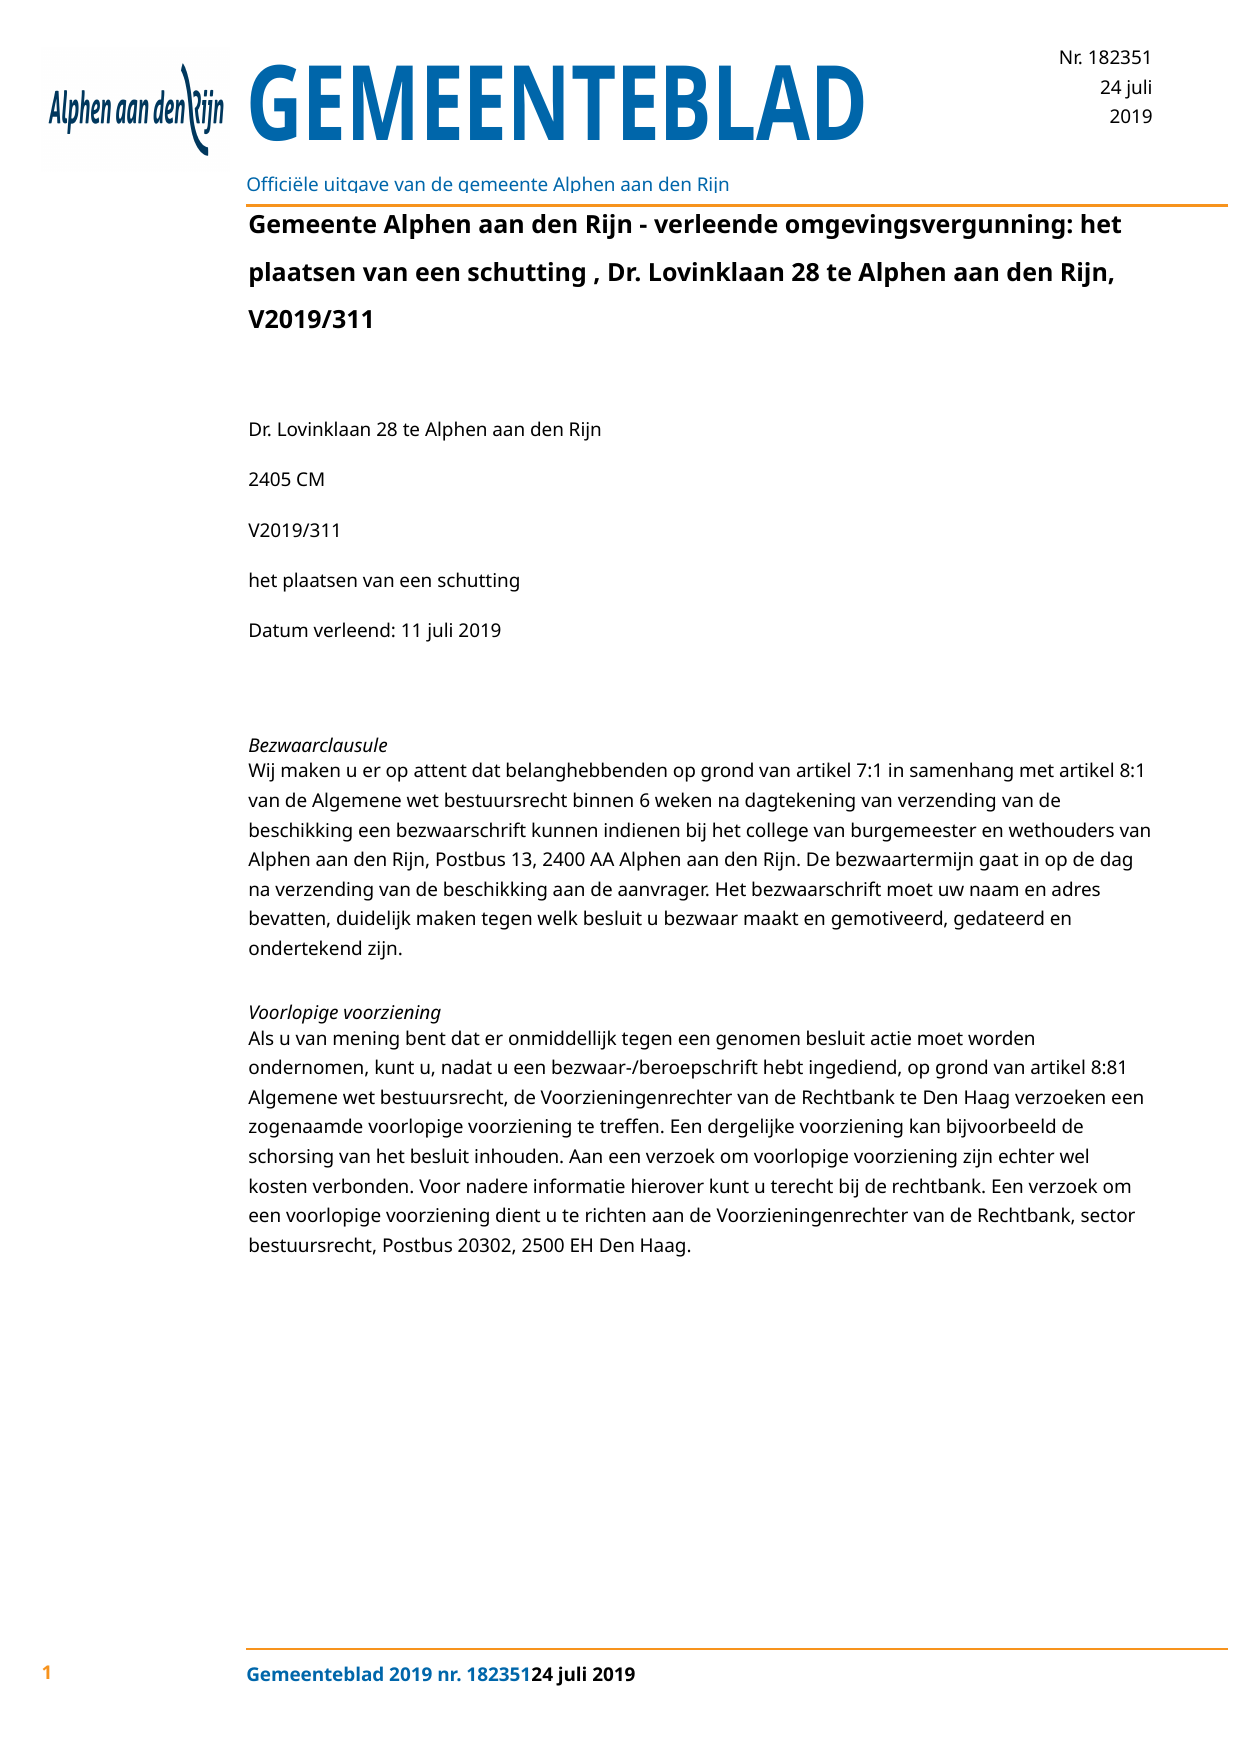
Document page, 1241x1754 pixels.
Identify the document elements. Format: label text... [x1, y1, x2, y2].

text V2019/311 [248, 517, 1152, 542]
text Wij maken u er op attent dat belanghebbenden op grond van artikel 7:1 in samenhang met artikel 8:1 van de Algemene wet bestuursrecht binnen 6 weken na dagtekening van verzending van de beschikking een bezwaarschrift kunnen indienen bij het college van burgemeester en wethouders van Alphen aan den Rijn, Postbus 13, 2400 AA Alphen aan den Rijn. De bezwaartermijn gaat in op de dag na verzending van de beschikking aan de aanvrager. Het bezwaarschrift moet uw naam en adres bevatten, duidelijk maken tegen welk besluit u bezwaar maakt en gemotiveerd, gedateerd en ondertekend zijn. [248, 758, 1152, 961]
text Voorlopige voorziening [248, 999, 1152, 1025]
picture [41, 47, 231, 172]
text Gemeente Alphen aan den Rijn - verleende omgevingsvergunning: het plaatsen van een schutting , Dr. Lovinklaan 28 te Alphen aan den Rijn, V2019/311 [248, 207, 1152, 336]
text Bezwaarclausule [248, 732, 1152, 758]
text Datum verleend: 11 juli 2019 [248, 618, 1152, 643]
text Dr. Lovinklaan 28 te Alphen aan den Rijn [248, 416, 1152, 442]
text Als u van mening bent dat er onmiddellijk tegen een genomen besluit actie moet worden ondernomen, kunt u, nadat u een bezwaar-/beroepschrift hebt ingediend, op grond van artikel 8:81 Algemene wet bestuursrecht, de Voorzieningenrechter van de Rechtbank te Den Haag verzoeken een zogenaamde voorlopige voorziening te treffen. Een dergelijke voorziening kan bijvoorbeeld de schorsing van het besluit inhouden. Aan een verzoek om voorlopige voorziening zijn echter wel kosten verbonden. Voor nadere informatie hierover kunt u terecht bij de rechtbank. Een verzoek om een voorlopige voorziening dient u te richten aan de Voorzieningenrechter van de Rechtbank, sector bestuursrecht, Postbus 20302, 2500 EH Den Haag. [248, 1025, 1152, 1258]
text 2405 CM [248, 466, 1152, 492]
text het plaatsen van een schutting [248, 567, 1152, 593]
